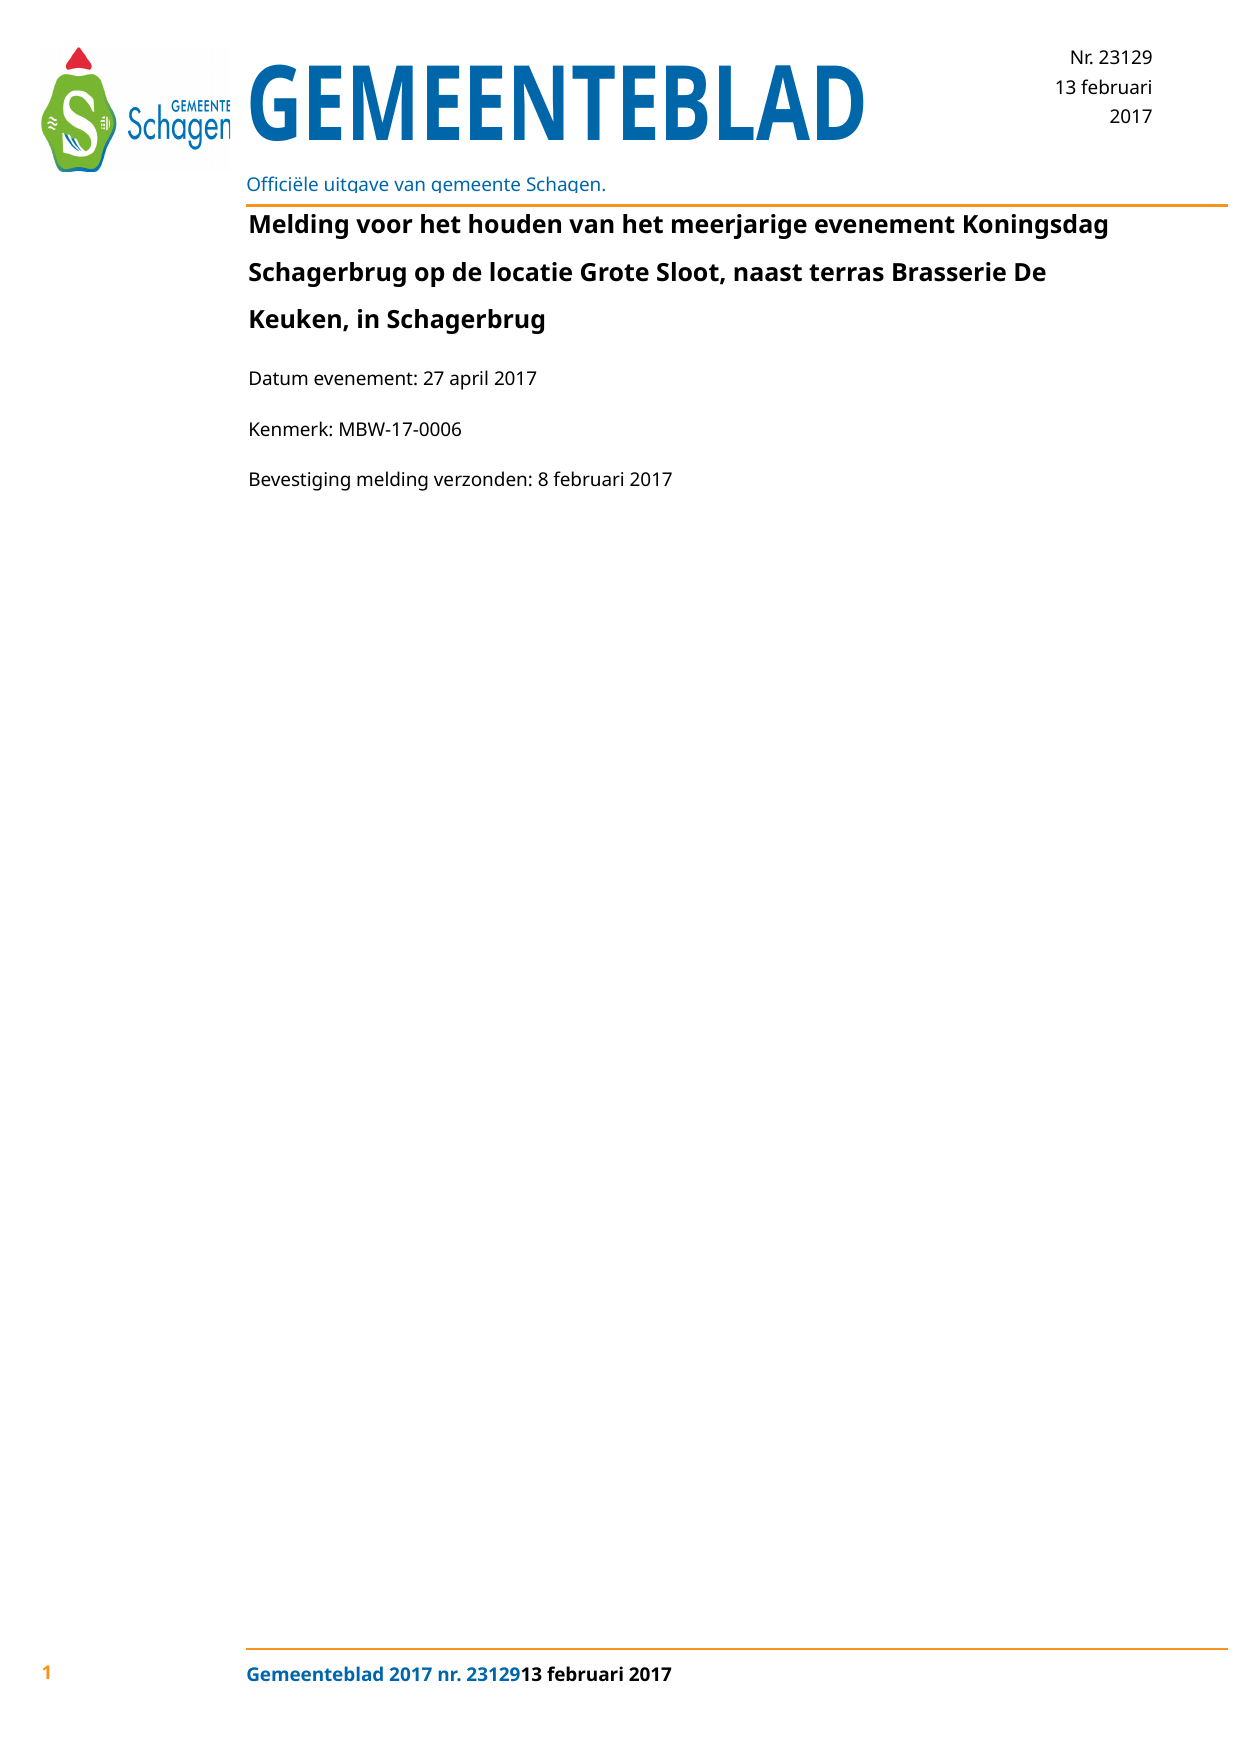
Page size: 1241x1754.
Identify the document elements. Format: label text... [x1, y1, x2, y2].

text Datum evenement: 27 april 2017 [248, 366, 1152, 391]
text Melding voor het houden van het meerjarige evenement Koningsdag Schagerbrug op de locatie Grote Sloot, naast terras Brasserie De Keuken, in Schagerbrug [248, 207, 1152, 336]
text Bevestiging melding verzonden: 8 februari 2017 [248, 466, 1152, 492]
text Kenmerk: MBW-17-0006 [248, 416, 1152, 442]
picture [41, 47, 231, 172]
